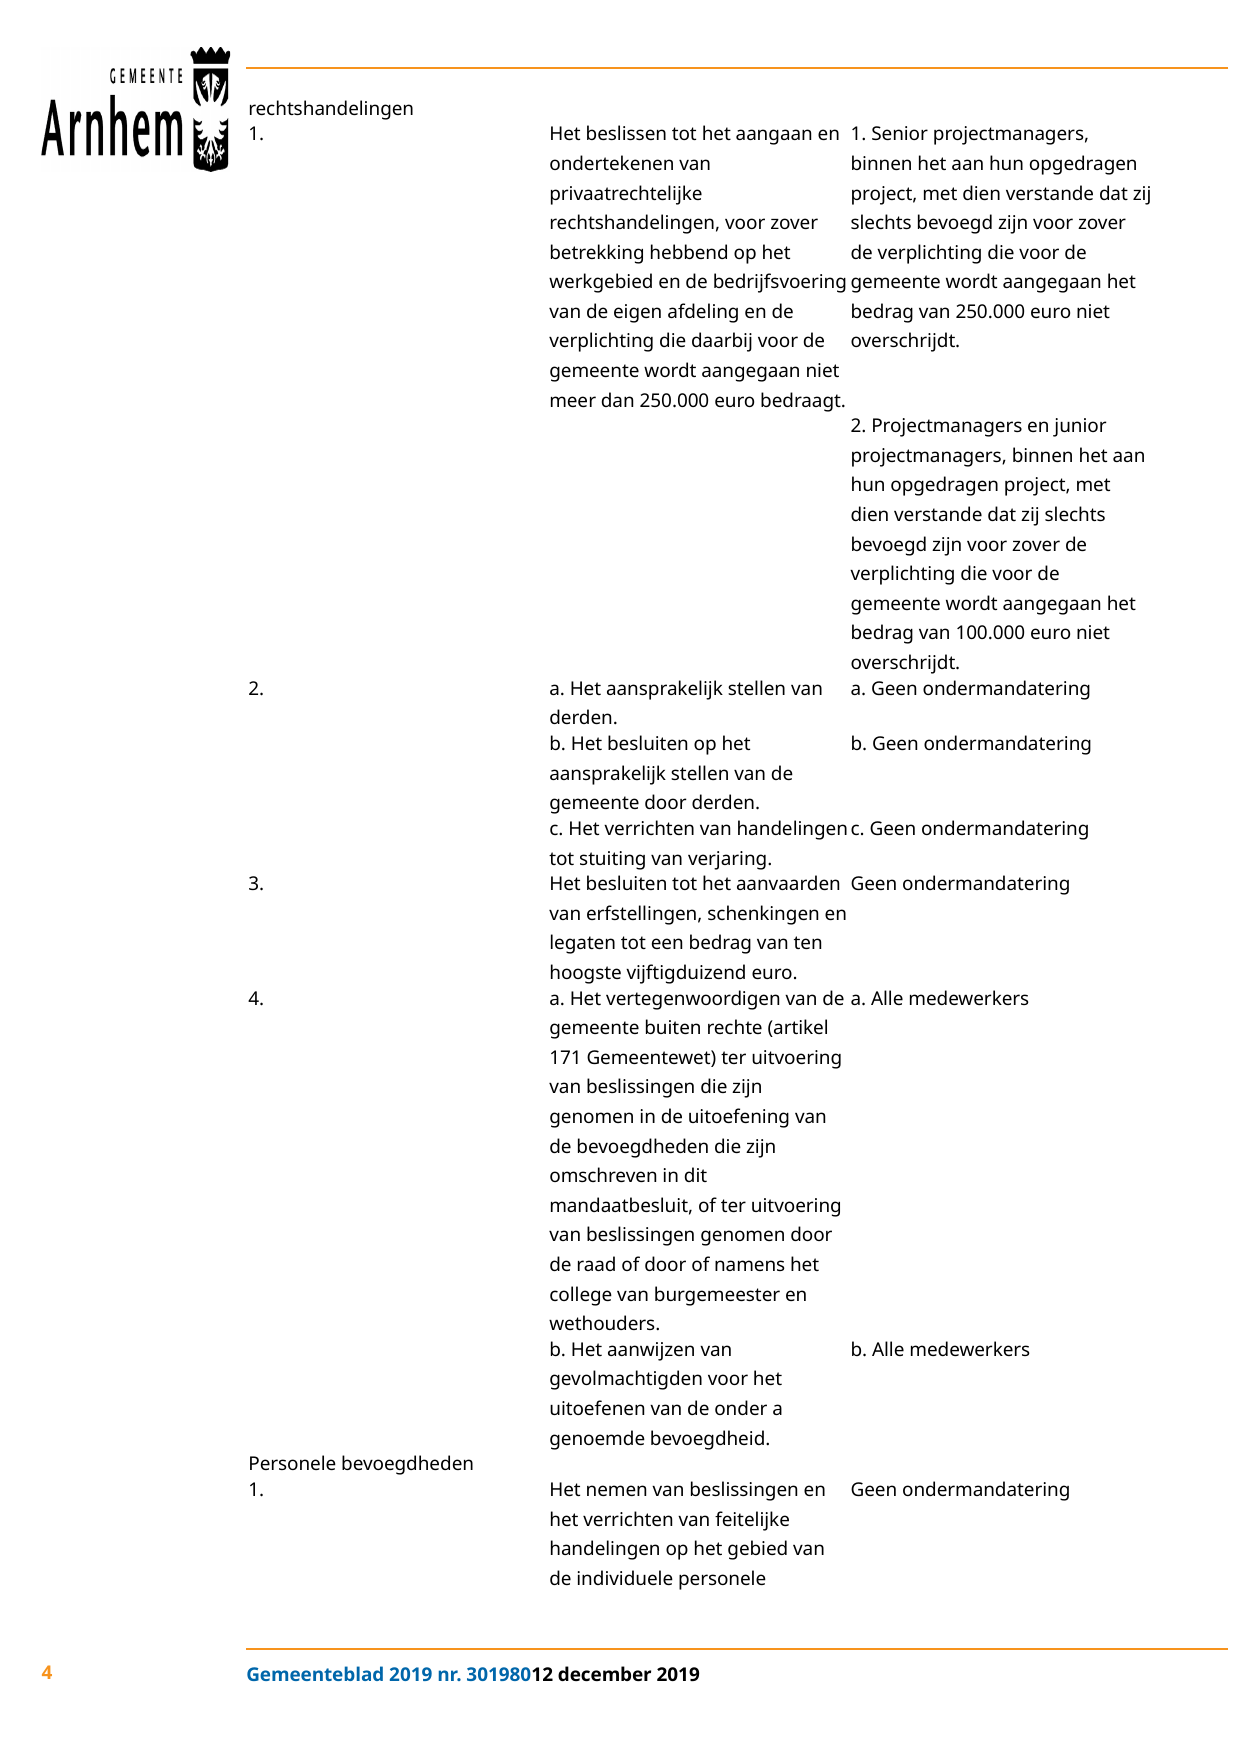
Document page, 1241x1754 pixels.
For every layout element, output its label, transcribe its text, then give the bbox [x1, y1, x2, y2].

table_cell [549, 413, 850, 675]
table_cell [248, 730, 549, 815]
table_cell Geen ondermandatering [850, 1476, 1152, 1591]
table_cell 2. Projectmanagers en junior projectmanagers, binnen het aan hun opgedragen project, met dien verstande dat zij slechts bevoegd zijn voor zover de verplichting die voor de gemeente wordt aangegaan het bedrag van 100.000 euro niet overschrijdt. [850, 413, 1152, 675]
table_cell 1. [248, 121, 549, 412]
table_cell a. Alle medewerkers [850, 985, 1152, 1336]
picture [41, 47, 231, 172]
table_cell a. Geen ondermandatering [850, 675, 1152, 730]
table_cell Geen ondermandatering [850, 870, 1152, 985]
table_cell b. Geen ondermandatering [850, 730, 1152, 815]
table_cell Personele bevoegdheden [248, 1451, 549, 1476]
table_cell 2. [248, 675, 549, 730]
table_cell c. Geen ondermandatering [850, 815, 1152, 870]
table_cell b. Alle medewerkers [850, 1336, 1152, 1451]
table_cell [248, 815, 549, 870]
table_cell a. Het vertegenwoordigen van de gemeente buiten rechte (artikel 171 Gemeentewet) ter uitvoering van beslissingen die zijn genomen in de uitoefening van de bevoegdheden die zijn omschreven in dit mandaatbesluit, of ter uitvoering van beslissingen genomen door de raad of door of namens het college van burgemeester en wethouders. [549, 985, 850, 1336]
table_cell [549, 95, 850, 121]
table_cell Het besluiten tot het aanvaarden van erfstellingen, schenkingen en legaten tot een bedrag van ten hoogste vijftigduizend euro. [549, 870, 850, 985]
table_cell b. Het besluiten op het aansprakelijk stellen van de gemeente door derden. [549, 730, 850, 815]
table_cell 1. [248, 1476, 549, 1591]
table_cell Het beslissen tot het aangaan en ondertekenen van privaatrechtelijke rechtshandelingen, voor zover betrekking hebbend op het werkgebied en de bedrijfsvoering van de eigen afdeling en de verplichting die daarbij voor de gemeente wordt aangegaan niet meer dan 250.000 euro bedraagt. [549, 121, 850, 412]
table_cell Het nemen van beslissingen en het verrichten van feitelijke handelingen op het gebied van de individuele personele [549, 1476, 850, 1591]
table_cell 4. [248, 985, 549, 1336]
table_cell [248, 413, 549, 675]
table_cell [248, 1336, 549, 1451]
table_cell 3. [248, 870, 549, 985]
table_cell [549, 1451, 850, 1476]
table_cell rechtshandelingen [248, 95, 549, 121]
table_cell a. Het aansprakelijk stellen van derden. [549, 675, 850, 730]
table_cell 1. Senior projectmanagers, binnen het aan hun opgedragen project, met dien verstande dat zij slechts bevoegd zijn voor zover de verplichting die voor de gemeente wordt aangegaan het bedrag van 250.000 euro niet overschrijdt. [850, 121, 1152, 412]
table_cell b. Het aanwijzen van gevolmachtigden voor het uitoefenen van de onder a genoemde bevoegdheid. [549, 1336, 850, 1451]
table_cell c. Het verrichten van handelingen tot stuiting van verjaring. [549, 815, 850, 870]
